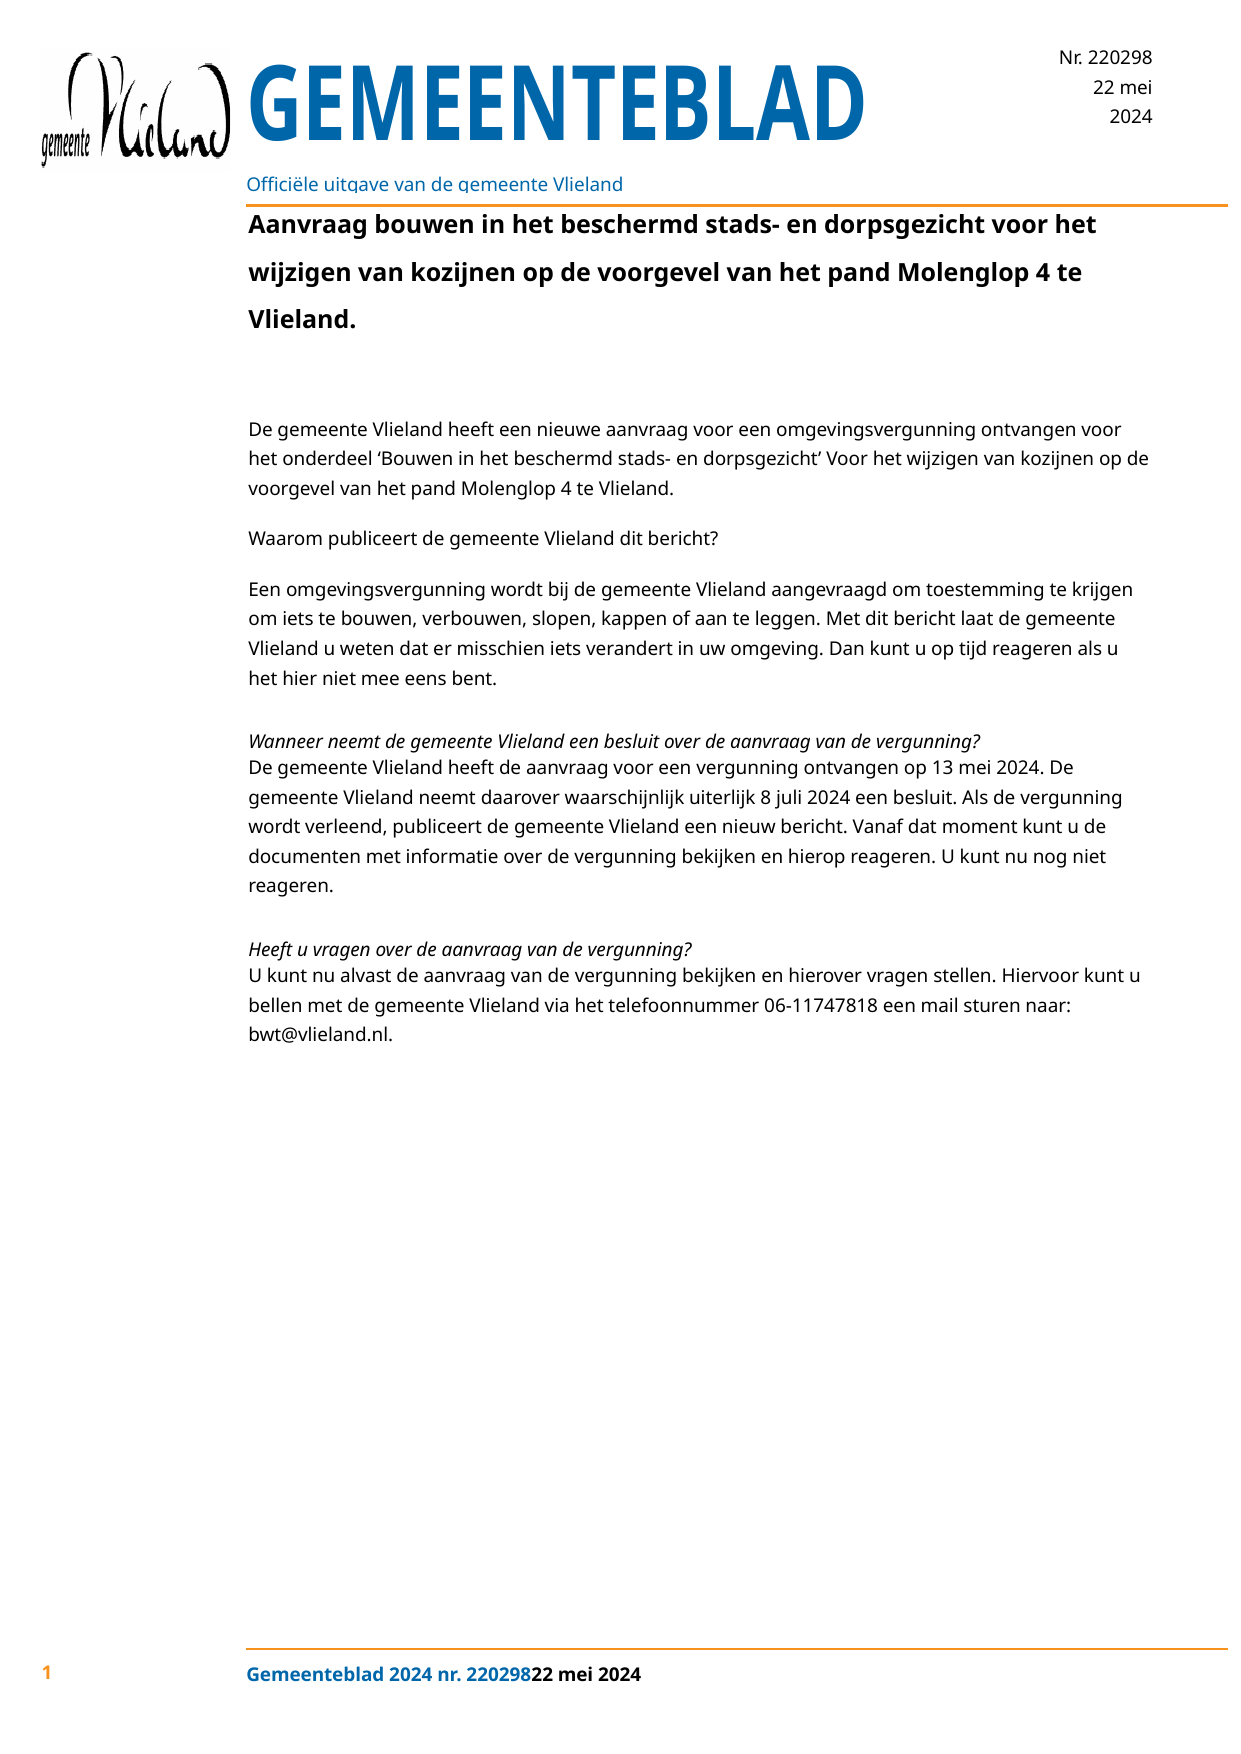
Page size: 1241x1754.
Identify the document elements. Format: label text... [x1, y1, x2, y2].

text De gemeente Vlieland heeft de aanvraag voor een vergunning ontvangen op 13 mei 2024. De gemeente Vlieland neemt daarover waarschijnlijk uiterlijk 8 juli 2024 een besluit. Als de vergunning wordt verleend, publiceert de gemeente Vlieland een nieuw bericht. Vanaf dat moment kunt u de documenten met informatie over de vergunning bekijken en hierop reageren. U kunt nu nog niet reageren. [248, 754, 1152, 898]
text Een omgevingsvergunning wordt bij de gemeente Vlieland aangevraagd om toestemming te krijgen om iets te bouwen, verbouwen, slopen, kappen of aan te leggen. Met dit bericht laat de gemeente Vlieland u weten dat er misschien iets verandert in uw omgeving. Dan kunt u op tijd reageren als u het hier niet mee eens bent. [248, 576, 1152, 690]
text Aanvraag bouwen in het beschermd stads- en dorpsgezicht voor het wijzigen van kozijnen op de voorgevel van het pand Molenglop 4 te Vlieland. [248, 207, 1152, 336]
text De gemeente Vlieland heeft een nieuwe aanvraag voor een omgevingsvergunning ontvangen voor het onderdeel ‘Bouwen in het beschermd stads- en dorpsgezicht’ Voor het wijzigen van kozijnen op de voorgevel van het pand Molenglop 4 te Vlieland. [248, 416, 1152, 501]
text Heeft u vragen over de aanvraag van de vergunning? [248, 937, 1152, 962]
text Waarom publiceert de gemeente Vlieland dit bericht? [248, 526, 1152, 551]
text Wanneer neemt de gemeente Vlieland een besluit over de aanvraag van de vergunning? [248, 729, 1152, 754]
picture [41, 47, 231, 172]
text U kunt nu alvast de aanvraag van de vergunning bekijken en hierover vragen stellen. Hiervoor kunt u bellen met de gemeente Vlieland via het telefoonnummer 06-11747818 een mail sturen naar: bwt@vlieland.nl. [248, 962, 1152, 1047]
